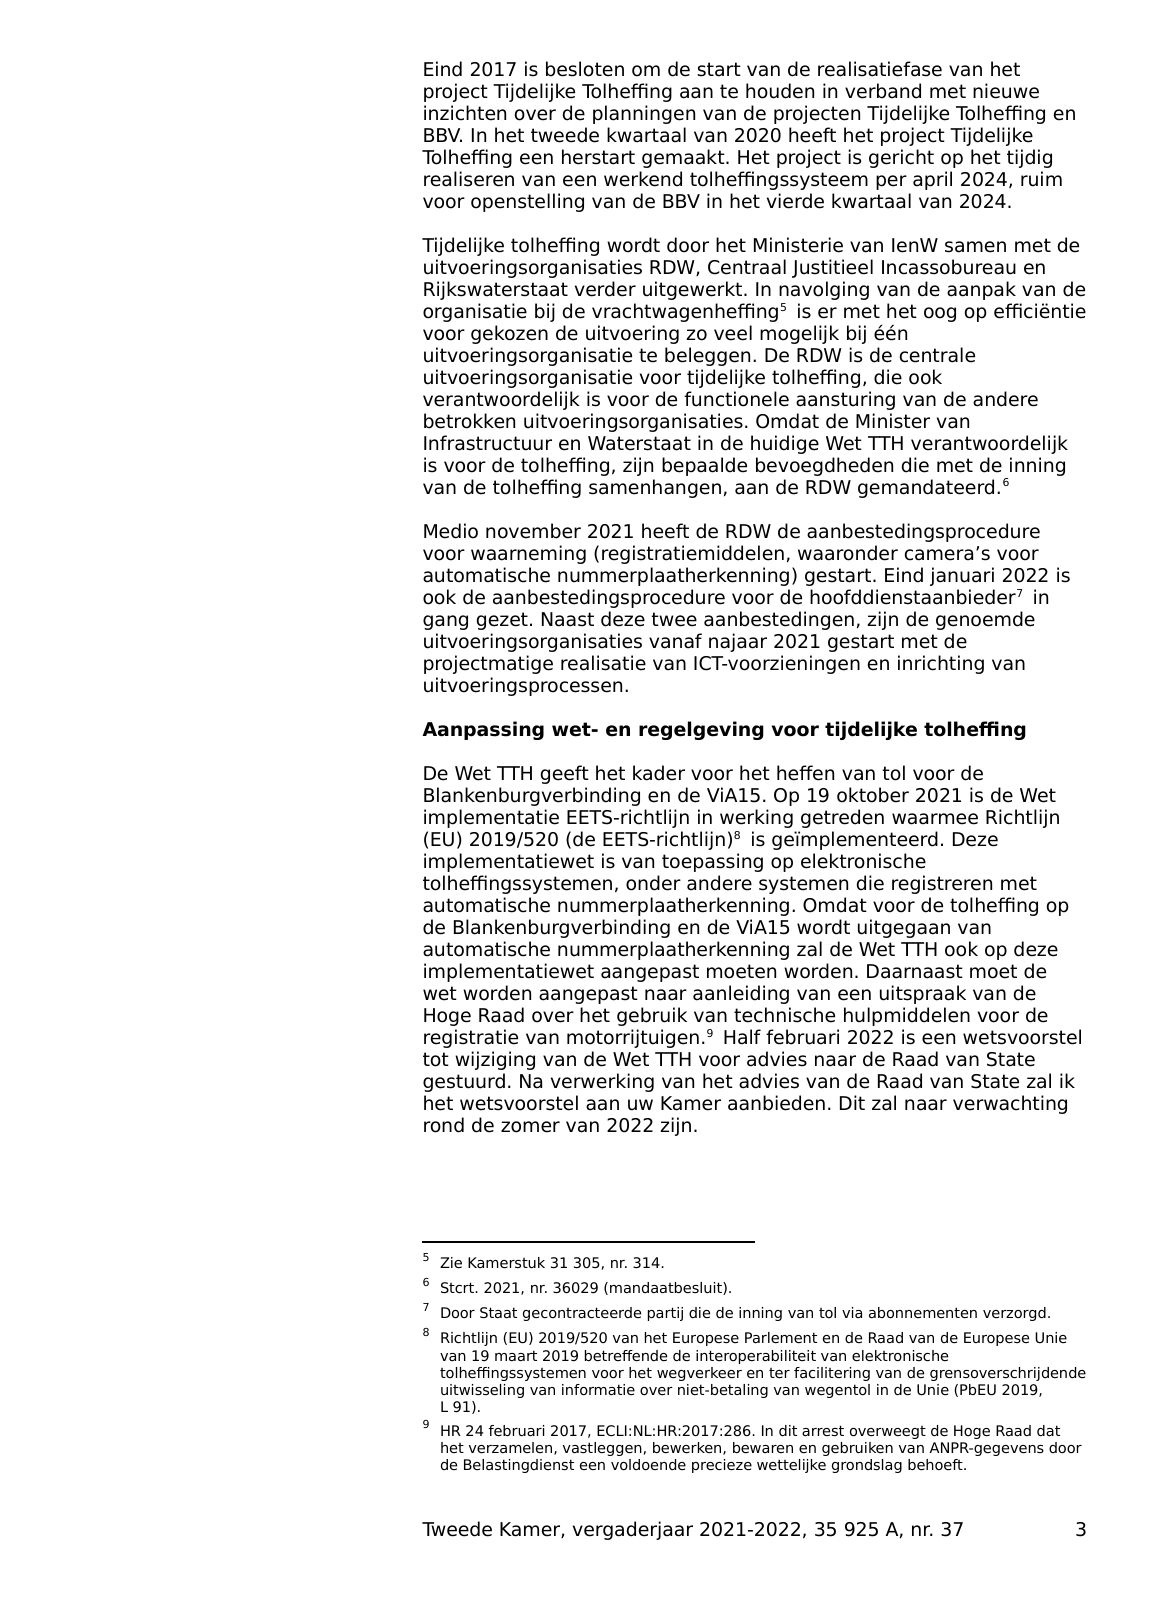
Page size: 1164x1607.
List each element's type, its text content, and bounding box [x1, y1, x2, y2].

text De Wet TTH geeft het kader voor het heffen van tol voor de Blankenburgverbinding en de ViA15. Op 19 oktober 2021 is de Wet implementatie EETS-richtlijn in werking getreden waarmee Richtlijn (EU) 2019/520 (de EETS-richtlijn) is geïmplementeerd. Deze implementatiewet is van toepassing op elektronische tolheffingssystemen, onder andere systemen die registreren met automatische nummerplaatherkenning. Omdat voor de tolheffing op de Blankenburgverbinding en de ViA15 wordt uitgegaan van automatische nummerplaatherkenning zal de Wet TTH ook op deze implementatiewet aangepast moeten worden. Daarnaast moet de wet worden aangepast naar aanleiding van een uitspraak van de Hoge Raad over het gebruik van technische hulpmiddelen voor de registratie van motorrijtuigen. Half februari 2022 is een wetsvoorstel tot wijziging van de Wet TTH voor advies naar de Raad van State gestuurd. Na verwerking van het advies van de Raad van State zal ik het wetsvoorstel aan uw Kamer aanbieden. Dit zal naar verwachting rond de zomer van 2022 zijn. [422, 763, 1087, 1137]
text Tijdelijke tolheffing wordt door het Ministerie van IenW samen met de uitvoeringsorganisaties RDW, Centraal Justitieel Incassobureau en Rijkswaterstaat verder uitgewerkt. In navolging van de aanpak van de organisatie bij de vrachtwagenheffing is er met het oog op efficiëntie voor gekozen de uitvoering zo veel mogelijk bij één uitvoeringsorganisatie te beleggen. De RDW is de centrale uitvoeringsorganisatie voor tijdelijke tolheffing, die ook verantwoordelijk is voor de functionele aansturing van de andere betrokken uitvoeringsorganisaties. Omdat de Minister van Infrastructuur en Waterstaat in de huidige Wet TTH verantwoordelijk is voor de tolheffing, zijn bepaalde bevoegdheden die met de inning van de tolheffing samenhangen, aan de RDW gemandateerd. [422, 235, 1087, 499]
text Richtlijn (EU) 2019/520 van het Europese Parlement en de Raad van de Europese Unie van 19 maart 2019 betreffende de interoperabiliteit van elektronische tolheffingssystemen voor het wegverkeer en ter facilitering van de grensoverschrijdende uitwisseling van informatie over niet-betaling van wegentol in de Unie (PbEU 2019, L 91). [422, 1326, 1087, 1416]
text Door Staat gecontracteerde partij die de inning van tol via abonnementen verzorgd. [422, 1301, 1087, 1323]
text HR 24 februari 2017, ECLI:NL:HR:2017:286. In dit arrest overweegt de Hoge Raad dat het verzamelen, vastleggen, bewerken, bewaren en gebruiken van ANPR-gegevens door de Belastingdienst een voldoende precieze wettelijke grondslag behoeft. [422, 1418, 1087, 1474]
text Eind 2017 is besloten om de start van de realisatiefase van het project Tijdelijke Tolheffing aan te houden in verband met nieuwe inzichten over de planningen van de projecten Tijdelijke Tolheffing en BBV. In het tweede kwartaal van 2020 heeft het project Tijdelijke Tolheffing een herstart gemaakt. Het project is gericht op het tijdig realiseren van een werkend tolheffingssysteem per april 2024, ruim voor openstelling van de BBV in het vierde kwartaal van 2024. [422, 59, 1087, 213]
text Stcrt. 2021, nr. 36029 (mandaatbesluit). [422, 1276, 1087, 1298]
subtitle Aanpassing wet- en regelgeving voor tijdelijke tolheffing [422, 719, 1087, 741]
text Zie Kamerstuk 31 305, nr. 314. [422, 1251, 1087, 1273]
text Medio november 2021 heeft de RDW de aanbestedingsprocedure voor waarneming (registratiemiddelen, waaronder camera’s voor automatische nummerplaatherkenning) gestart. Eind januari 2022 is ook de aanbestedingsprocedure voor de hoofddienstaanbieder in gang gezet. Naast deze twee aanbestedingen, zijn de genoemde uitvoeringsorganisaties vanaf najaar 2021 gestart met de projectmatige realisatie van ICT-voorzieningen en inrichting van uitvoeringsprocessen. [422, 521, 1087, 697]
